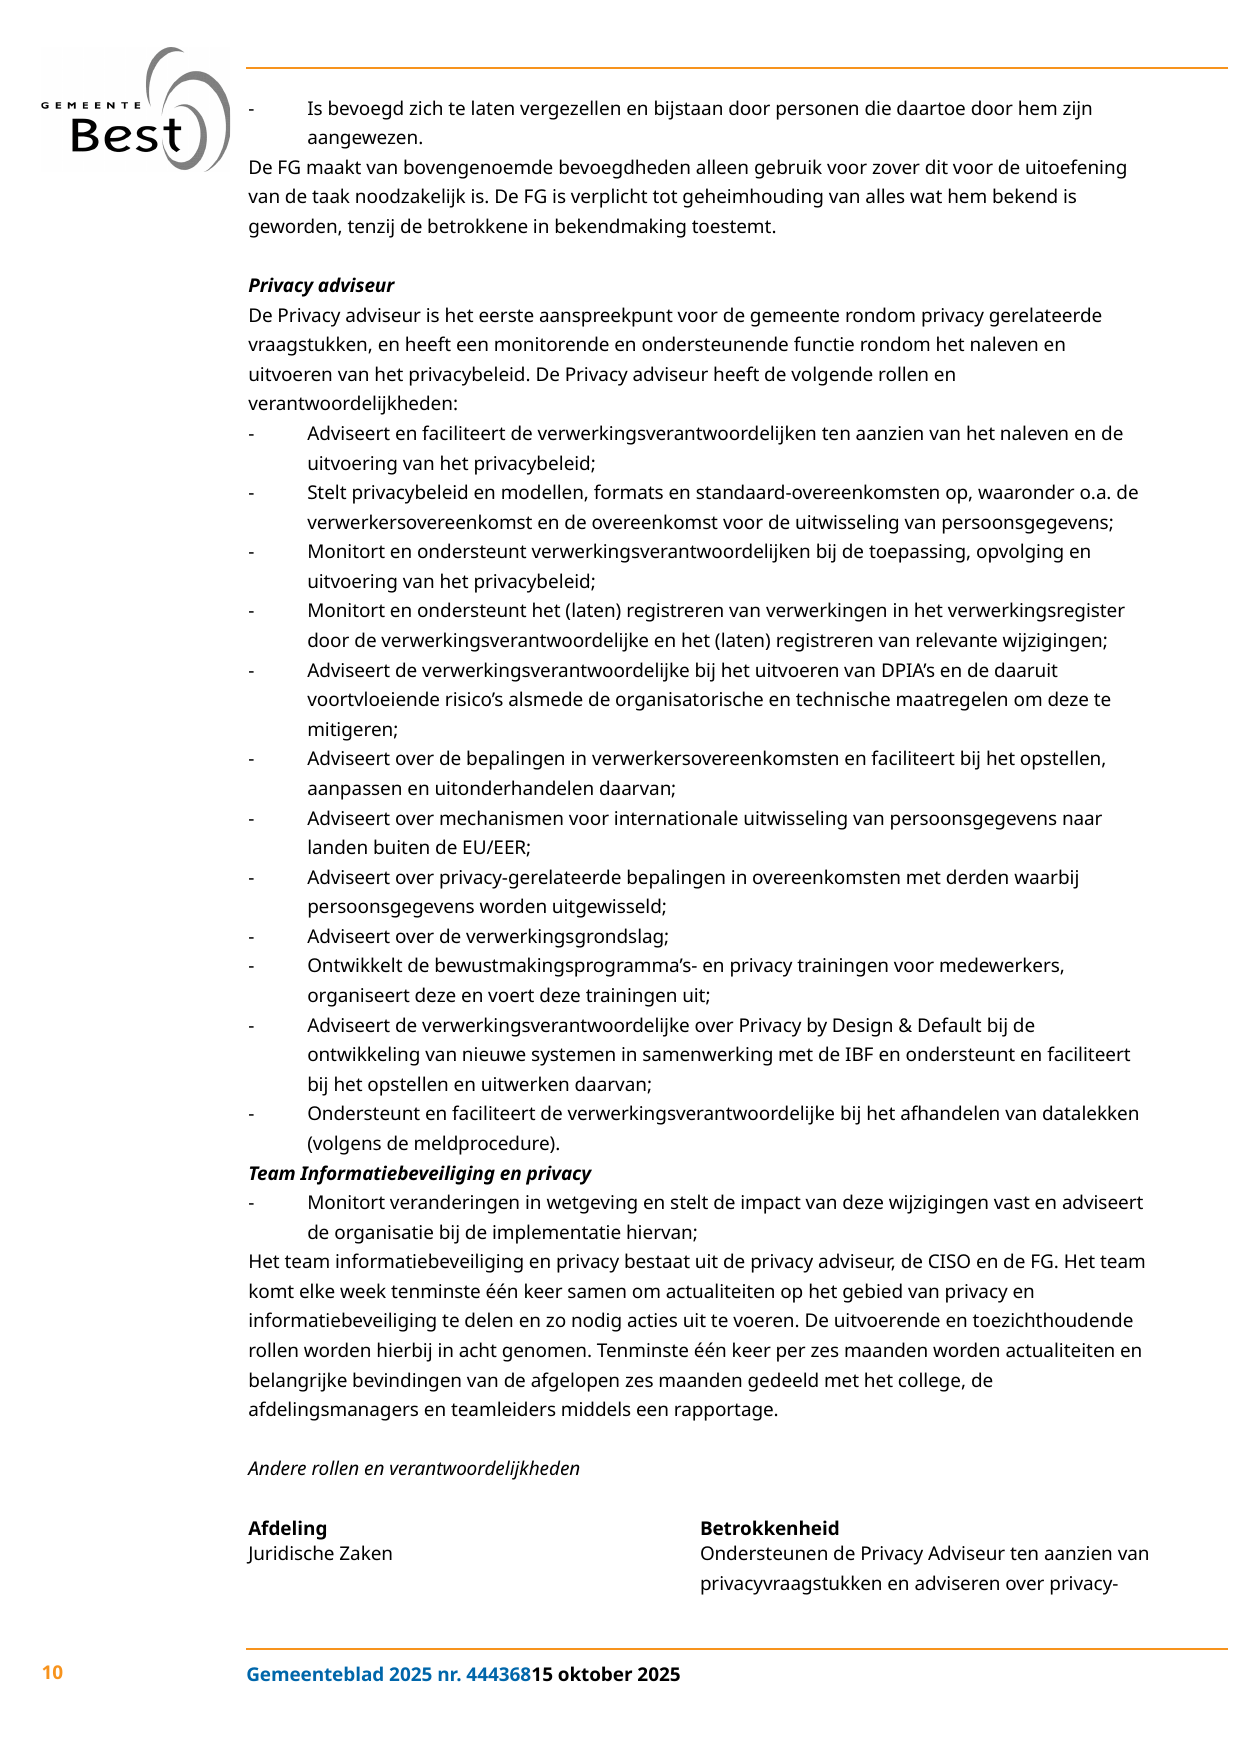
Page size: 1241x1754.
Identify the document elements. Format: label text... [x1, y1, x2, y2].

list Stelt privacybeleid en modellen, formats en standaard-overeenkomsten op, waaronder o.a. de verwerkersovereenkomst en de overeenkomst voor de uitwisseling van persoonsgegevens; [248, 479, 1152, 535]
text Het team informatiebeveiliging en privacy bestaat uit de privacy adviseur, de CISO en de FG. Het team komt elke week tenminste één keer samen om actualiteiten op het gebied van privacy en informatiebeveiliging te delen en zo nodig acties uit te voeren. De uitvoerende en toezichthoudende rollen worden hierbij in acht genomen. Tenminste één keer per zes maanden worden actualiteiten en belangrijke bevindingen van de afgelopen zes maanden gedeeld met het college, de afdelingsmanagers en teamleiders middels een rapportage. [248, 1248, 1152, 1422]
list Monitort en ondersteunt verwerkingsverantwoordelijken bij de toepassing, opvolging en uitvoering van het privacybeleid; [248, 538, 1152, 594]
list Adviseert over privacy-gerelateerde bepalingen in overeenkomsten met derden waarbij persoonsgegevens worden uitgewisseld; [248, 864, 1152, 919]
list Monitort veranderingen in wetgeving en stelt de impact van deze wijzigingen vast en adviseert de organisatie bij de implementatie hiervan; [248, 1189, 1152, 1245]
list Ondersteunt en faciliteert de verwerkingsverantwoordelijke bij het afhandelen van datalekken (volgens de meldprocedure). [248, 1101, 1152, 1156]
list Adviseert over de bepalingen in verwerkersovereenkomsten en faciliteert bij het opstellen, aanpassen en uitonderhandelen daarvan; [248, 746, 1152, 801]
list Adviseert over de verwerkingsgrondslag; [248, 923, 1152, 949]
list Adviseert de verwerkingsverantwoordelijke over Privacy by Design & Default bij de ontwikkeling van nieuwe systemen in samenwerking met de IBF en ondersteunt en faciliteert bij het opstellen en uitwerken daarvan; [248, 1012, 1152, 1097]
list Ontwikkelt de bewustmakingsprogramma’s- en privacy trainingen voor medewerkers, organiseert deze en voert deze trainingen uit; [248, 953, 1152, 1008]
text Andere rollen en verantwoordelijkheden [248, 1456, 1152, 1481]
list Adviseert over mechanismen voor internationale uitwisseling van persoonsgegevens naar landen buiten de EU/EER; [248, 805, 1152, 860]
table_header Betrokkenheid [700, 1515, 1152, 1541]
text De Privacy adviseur is het eerste aanspreekpunt voor de gemeente rondom privacy gerelateerde vraagstukken, en heeft een monitorende en ondersteunende functie rondom het naleven en uitvoeren van het privacybeleid. De Privacy adviseur heeft de volgende rollen en verantwoordelijkheden: [248, 302, 1152, 416]
table_cell Juridische Zaken [248, 1541, 700, 1596]
list Adviseert en faciliteert de verwerkingsverantwoordelijken ten aanzien van het naleven en de uitvoering van het privacybeleid; [248, 420, 1152, 476]
list Adviseert de verwerkingsverantwoordelijke bij het uitvoeren van DPIA’s en de daaruit voortvloeiende risico’s alsmede de organisatorische en technische maatregelen om deze te mitigeren; [248, 657, 1152, 742]
text Privacy adviseur [248, 272, 1152, 298]
text De FG maakt van bovengenoemde bevoegdheden alleen gebruik voor zover dit voor de uitoefening van de taak noodzakelijk is. De FG is verplicht tot geheimhouding van alles wat hem bekend is geworden, tenzij de betrokkene in bekendmaking toestemt. [248, 154, 1152, 239]
text Team Informatiebeveiliging en privacy [248, 1160, 1152, 1186]
picture [41, 47, 231, 172]
table_cell Ondersteunen de Privacy Adviseur ten aanzien van privacyvraagstukken en adviseren over privacy- [700, 1541, 1152, 1596]
list Monitort en ondersteunt het (laten) registreren van verwerkingen in het verwerkingsregister door de verwerkingsverantwoordelijke en het (laten) registreren van relevante wijzigingen; [248, 598, 1152, 653]
table_header Afdeling [248, 1515, 700, 1541]
list Is bevoegd zich te laten vergezellen en bijstaan door personen die daartoe door hem zijn aangewezen. [248, 95, 1152, 150]
